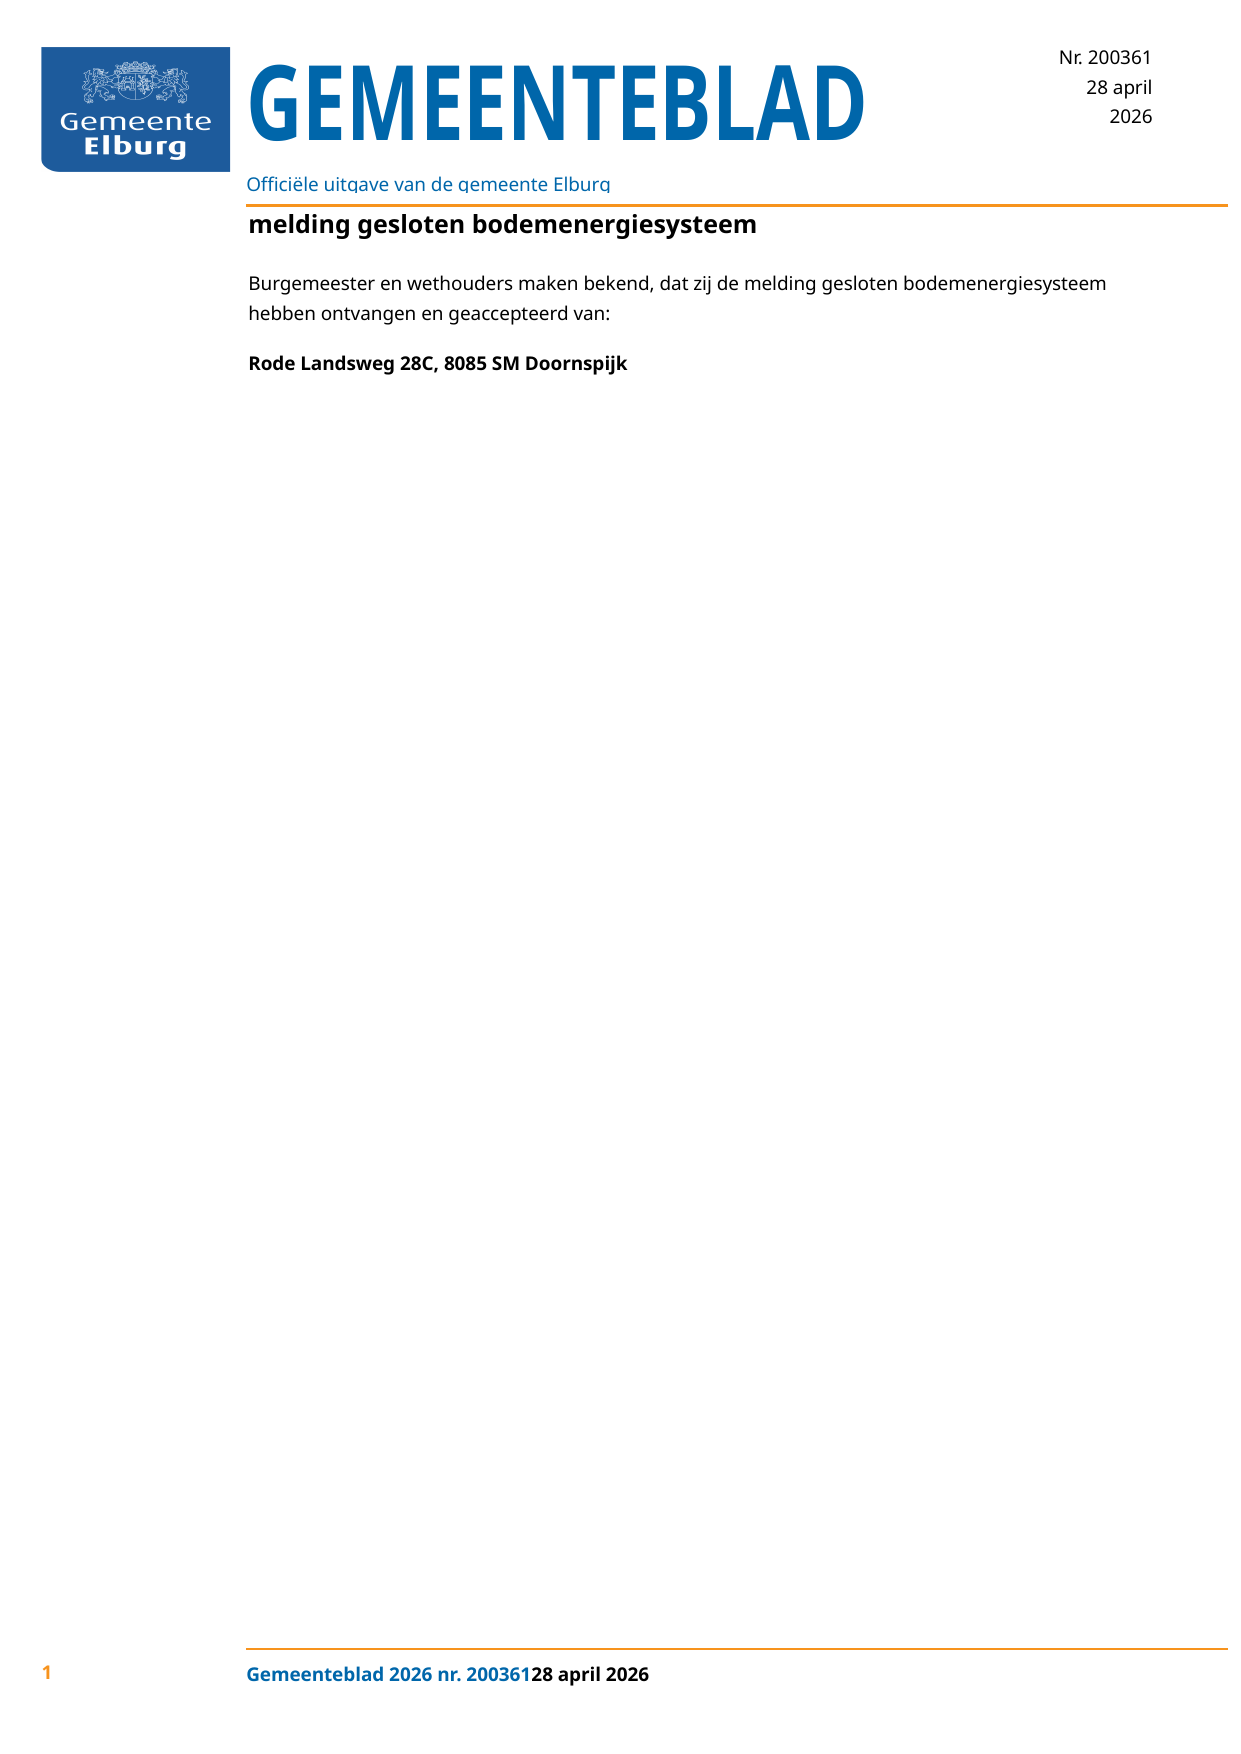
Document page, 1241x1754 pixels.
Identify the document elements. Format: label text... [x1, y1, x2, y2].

text melding gesloten bodemenergiesysteem [248, 207, 1152, 241]
picture [41, 47, 231, 172]
text Burgemeester en wethouders maken bekend, dat zij de melding gesloten bodemenergiesysteem hebben ontvangen en geaccepteerd van: [248, 270, 1152, 326]
text Rode Landsweg 28C, 8085 SM Doornspijk [248, 350, 1152, 376]
